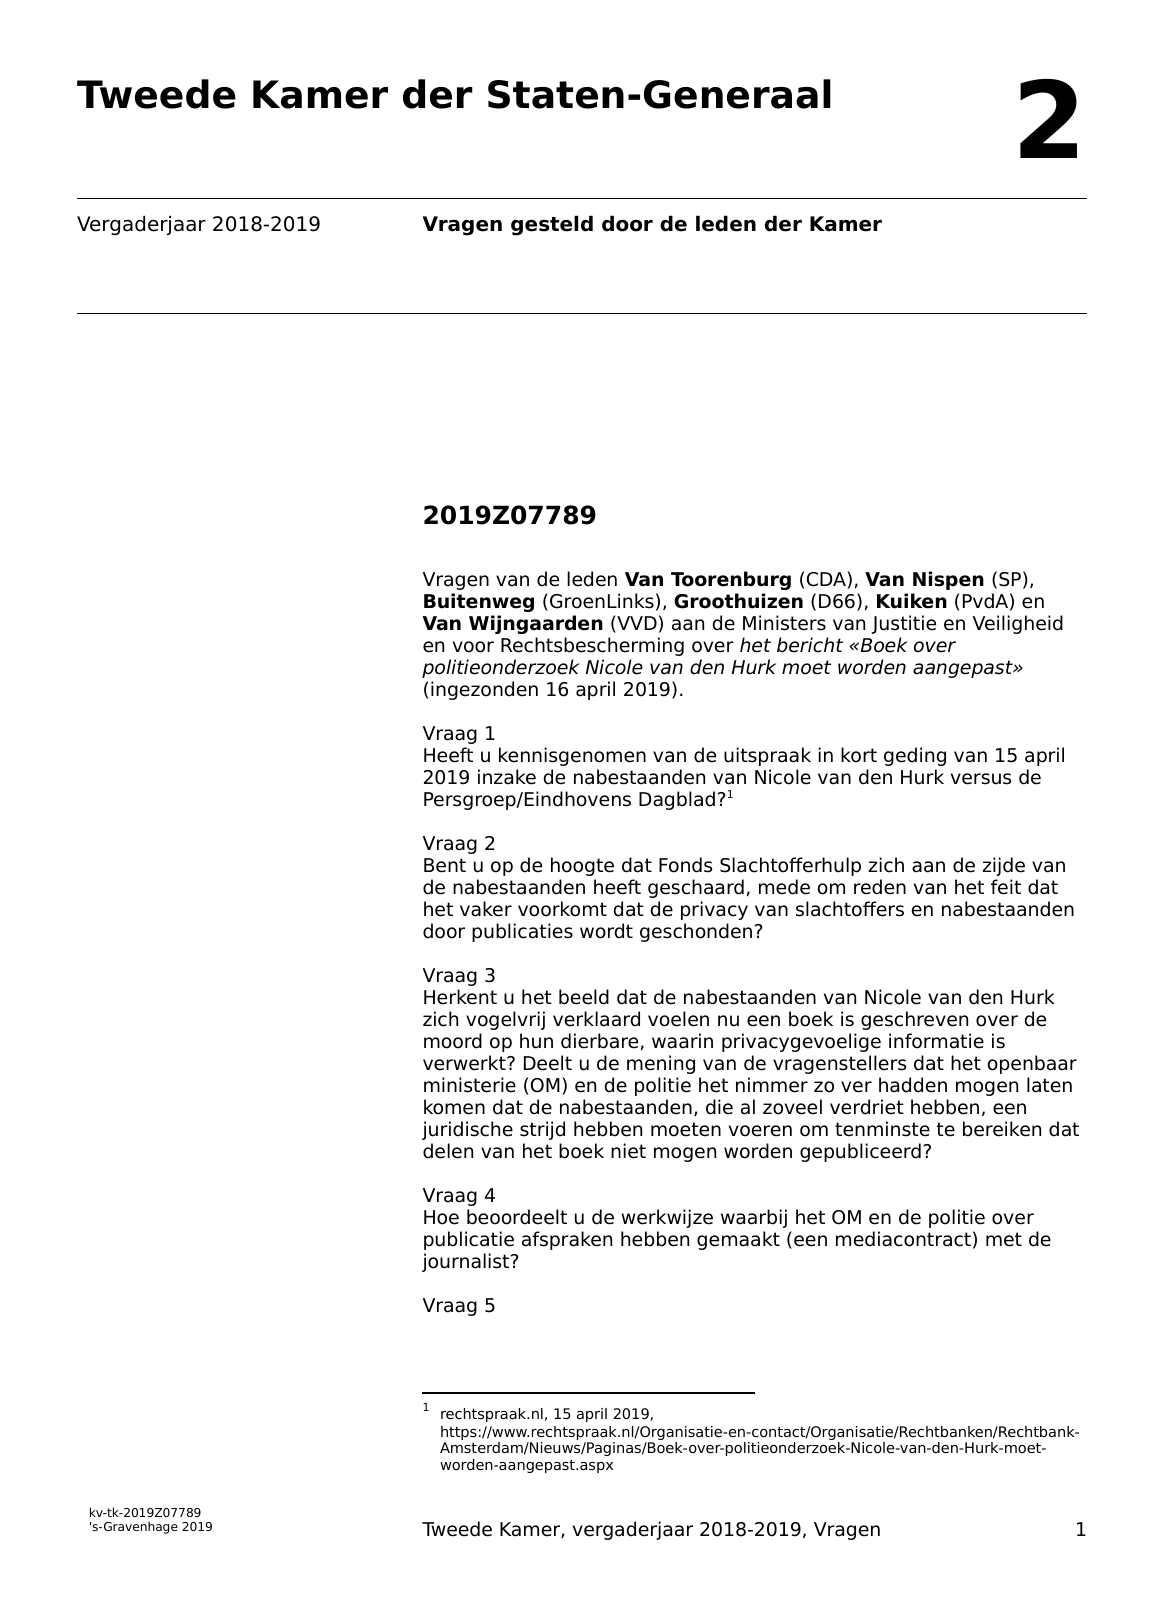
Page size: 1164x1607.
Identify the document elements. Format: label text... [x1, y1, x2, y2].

text Vragen van de leden Van Toorenburg (CDA), Van Nispen (SP), Buitenweg (GroenLinks), Groothuizen (D66), Kuiken (PvdA) en Van Wijngaarden (VVD) aan de Ministers van Justitie en Veiligheid en voor Rechtsbescherming over het bericht «Boek over politieonderzoek Nicole van den Hurk moet worden aangepast» (ingezonden 16 april 2019). [422, 569, 1087, 701]
table_cell Vragen gesteld door de leden der Kamer [422, 199, 1087, 313]
text Vraag 4 [422, 1185, 1087, 1207]
text Herkent u het beeld dat de nabestaanden van Nicole van den Hurk zich vogelvrij verklaard voelen nu een boek is geschreven over de moord op hun dierbare, waarin privacygevoelige informatie is verwerkt? Deelt u de mening van de vragenstellers dat het openbaar ministerie (OM) en de politie het nimmer zo ver hadden mogen laten komen dat de nabestaanden, die al zoveel verdriet hebben, een juridische strijd hebben moeten voeren om tenminste te bereiken dat delen van het boek niet mogen worden gepubliceerd? [422, 987, 1087, 1163]
text Vraag 1 [422, 723, 1087, 745]
text Vraag 2 [422, 833, 1087, 855]
text 's-Gravenhage 2019 [88, 1520, 323, 1534]
text Bent u op de hoogte dat Fonds Slachtofferhulp zich aan de zijde van de nabestaanden heeft geschaard, mede om reden van het feit dat het vaker voorkomt dat de privacy van slachtoffers en nabestaanden door publicaties wordt geschonden? [422, 855, 1087, 943]
text rechtspraak.nl, 15 april 2019, https://www.rechtspraak.nl/Organisatie-en-contact/Organisatie/Rechtbanken/Rechtbank-Amsterdam/Nieuws/Paginas/Boek-over-politieonderzoek-Nicole-van-den-Hurk-moet-worden-aangepast.aspx [422, 1402, 1087, 1474]
table_header 2 [886, 59, 1087, 198]
table_cell Vergaderjaar 2018-2019 [77, 199, 422, 313]
text 2019Z07789 [422, 501, 1087, 531]
text kv-tk-2019Z07789 [88, 1506, 323, 1520]
text Heeft u kennisgenomen van de uitspraak in kort geding van 15 april 2019 inzake de nabestaanden van Nicole van den Hurk versus de Persgroep/Eindhovens Dagblad? [422, 745, 1087, 811]
text Vraag 5 [422, 1295, 1087, 1317]
text Vraag 3 [422, 965, 1087, 987]
text Hoe beoordeelt u de werkwijze waarbij het OM en de politie over publicatie afspraken hebben gemaakt (een mediacontract) met de journalist? [422, 1207, 1087, 1273]
table_header Tweede Kamer der Staten-Generaal [77, 59, 886, 198]
